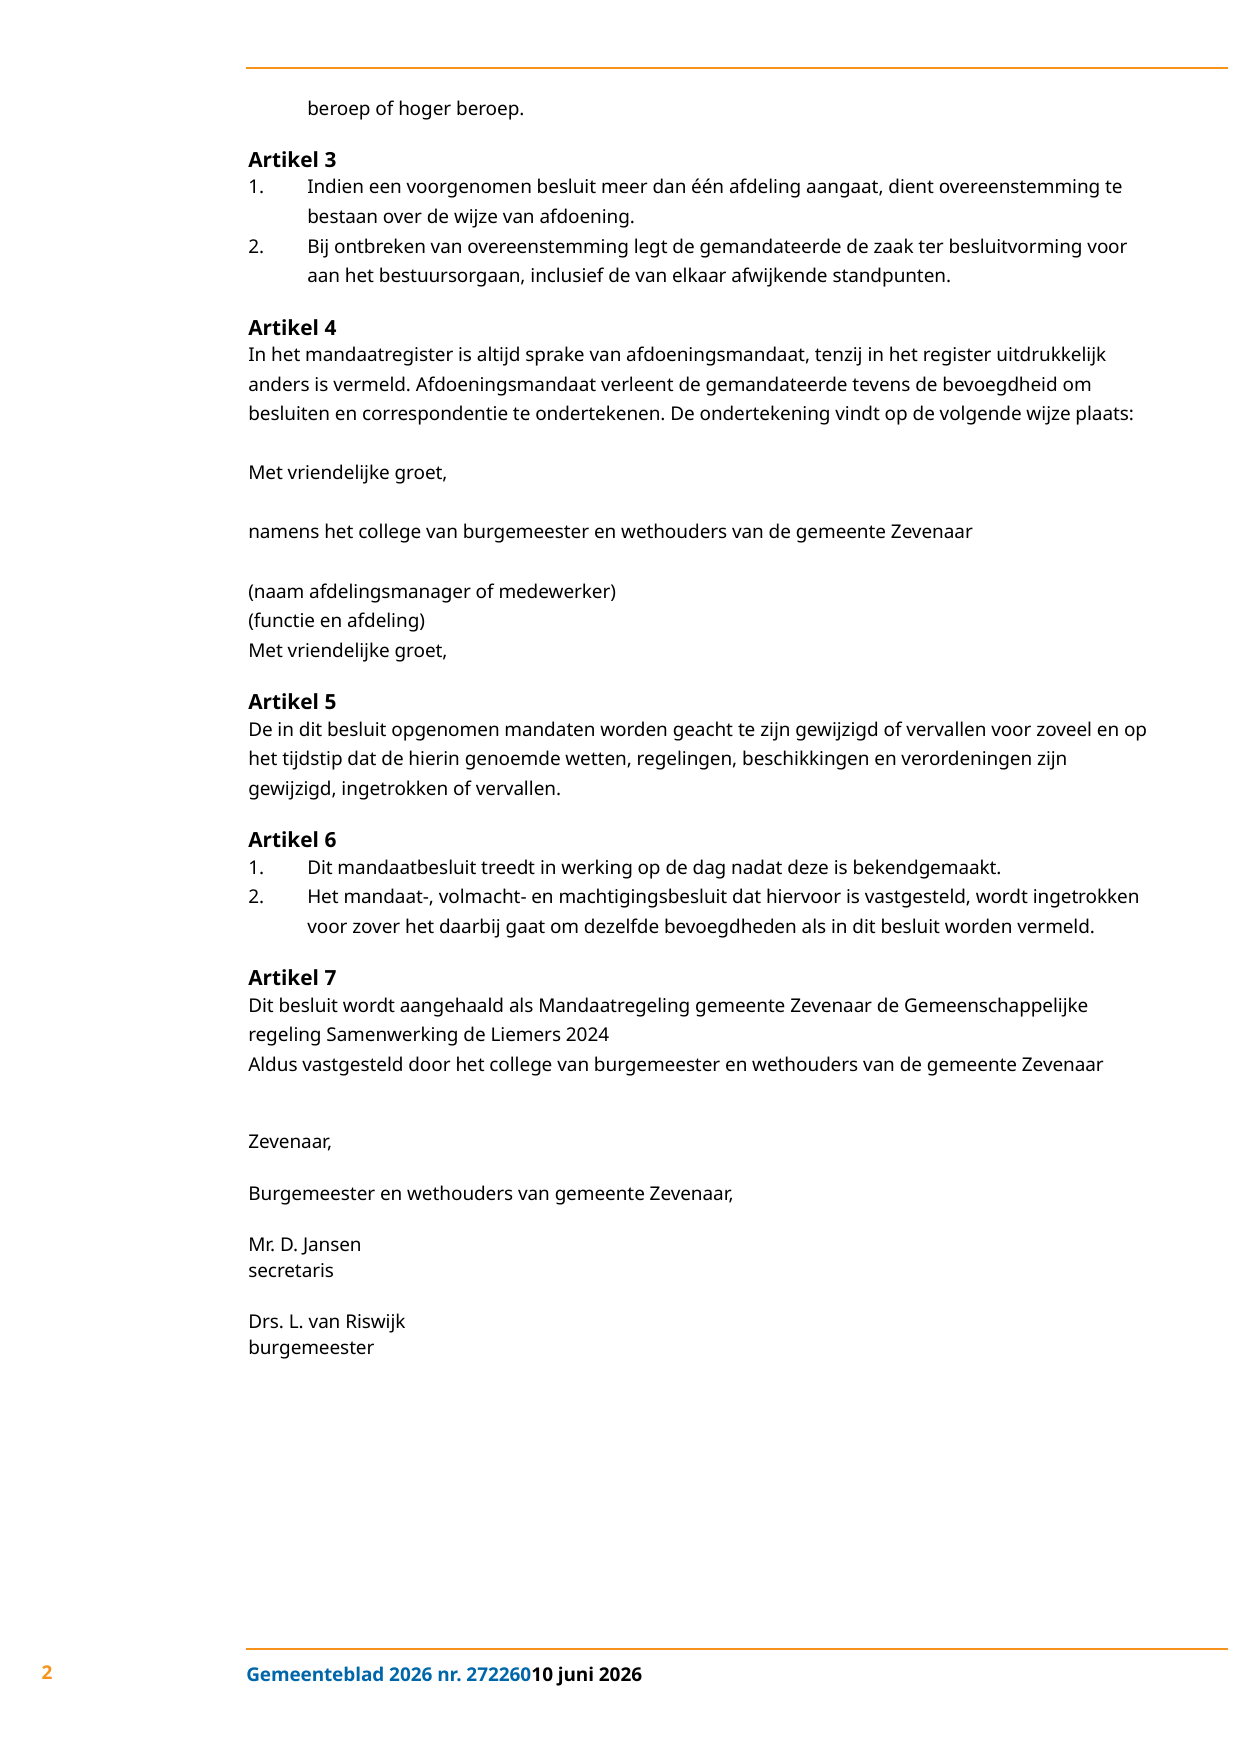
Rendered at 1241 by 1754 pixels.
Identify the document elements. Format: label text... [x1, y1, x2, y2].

list Indien een voorgenomen besluit meer dan één afdeling aangaat, dient overeenstemming te bestaan over de wijze van afdoening. [248, 174, 1152, 229]
text (naam afdelingsmanager of medewerker) [248, 578, 1152, 604]
text Artikel 6 [248, 826, 1152, 854]
text Artikel 7 [248, 963, 1152, 992]
text Artikel 3 [248, 145, 1152, 174]
list beroep of hoger beroep. [248, 95, 1152, 121]
text Aldus vastgesteld door het college van burgemeester en wethouders van de gemeente Zevenaar [248, 1051, 1152, 1077]
text Met vriendelijke groet, [248, 637, 1152, 663]
text Artikel 5 [248, 687, 1152, 716]
text Artikel 4 [248, 313, 1152, 341]
list Bij ontbreken van overeenstemming legt de gemandateerde de zaak ter besluitvorming voor aan het bestuursorgaan, inclusief de van elkaar afwijkende standpunten. [248, 233, 1152, 288]
text Drs. L. van Riswijk [248, 1308, 1152, 1334]
text In het mandaatregister is altijd sprake van afdoeningsmandaat, tenzij in het register uitdrukkelijk anders is vermeld. Afdoeningsmandaat verleent de gemandateerde tevens de bevoegdheid om besluiten en correspondentie te ondertekenen. De ondertekening vindt op de volgende wijze plaats: [248, 341, 1152, 426]
picture [41, 47, 231, 172]
text secretaris [248, 1257, 1152, 1283]
text Zevenaar, [248, 1128, 1152, 1154]
text Burgemeester en wethouders van gemeente Zevenaar, [248, 1180, 1152, 1206]
text namens het college van burgemeester en wethouders van de gemeente Zevenaar [248, 519, 1152, 544]
text burgemeester [248, 1334, 1152, 1360]
text (functie en afdeling) [248, 607, 1152, 633]
text Dit besluit wordt aangehaald als Mandaatregeling gemeente Zevenaar de Gemeenschappelijke regeling Samenwerking de Liemers 2024 [248, 992, 1152, 1047]
text Met vriendelijke groet, [248, 459, 1152, 485]
list Het mandaat-, volmacht- en machtigingsbesluit dat hiervoor is vastgesteld, wordt ingetrokken voor zover het daarbij gaat om dezelfde bevoegdheden als in dit besluit worden vermeld. [248, 883, 1152, 939]
text De in dit besluit opgenomen mandaten worden geacht te zijn gewijzigd of vervallen voor zoveel en op het tijdstip dat de hierin genoemde wetten, regelingen, beschikkingen en verordeningen zijn gewijzigd, ingetrokken of vervallen. [248, 716, 1152, 801]
text Mr. D. Jansen [248, 1231, 1152, 1257]
list Dit mandaatbesluit treedt in werking op de dag nadat deze is bekendgemaakt. [248, 854, 1152, 880]
